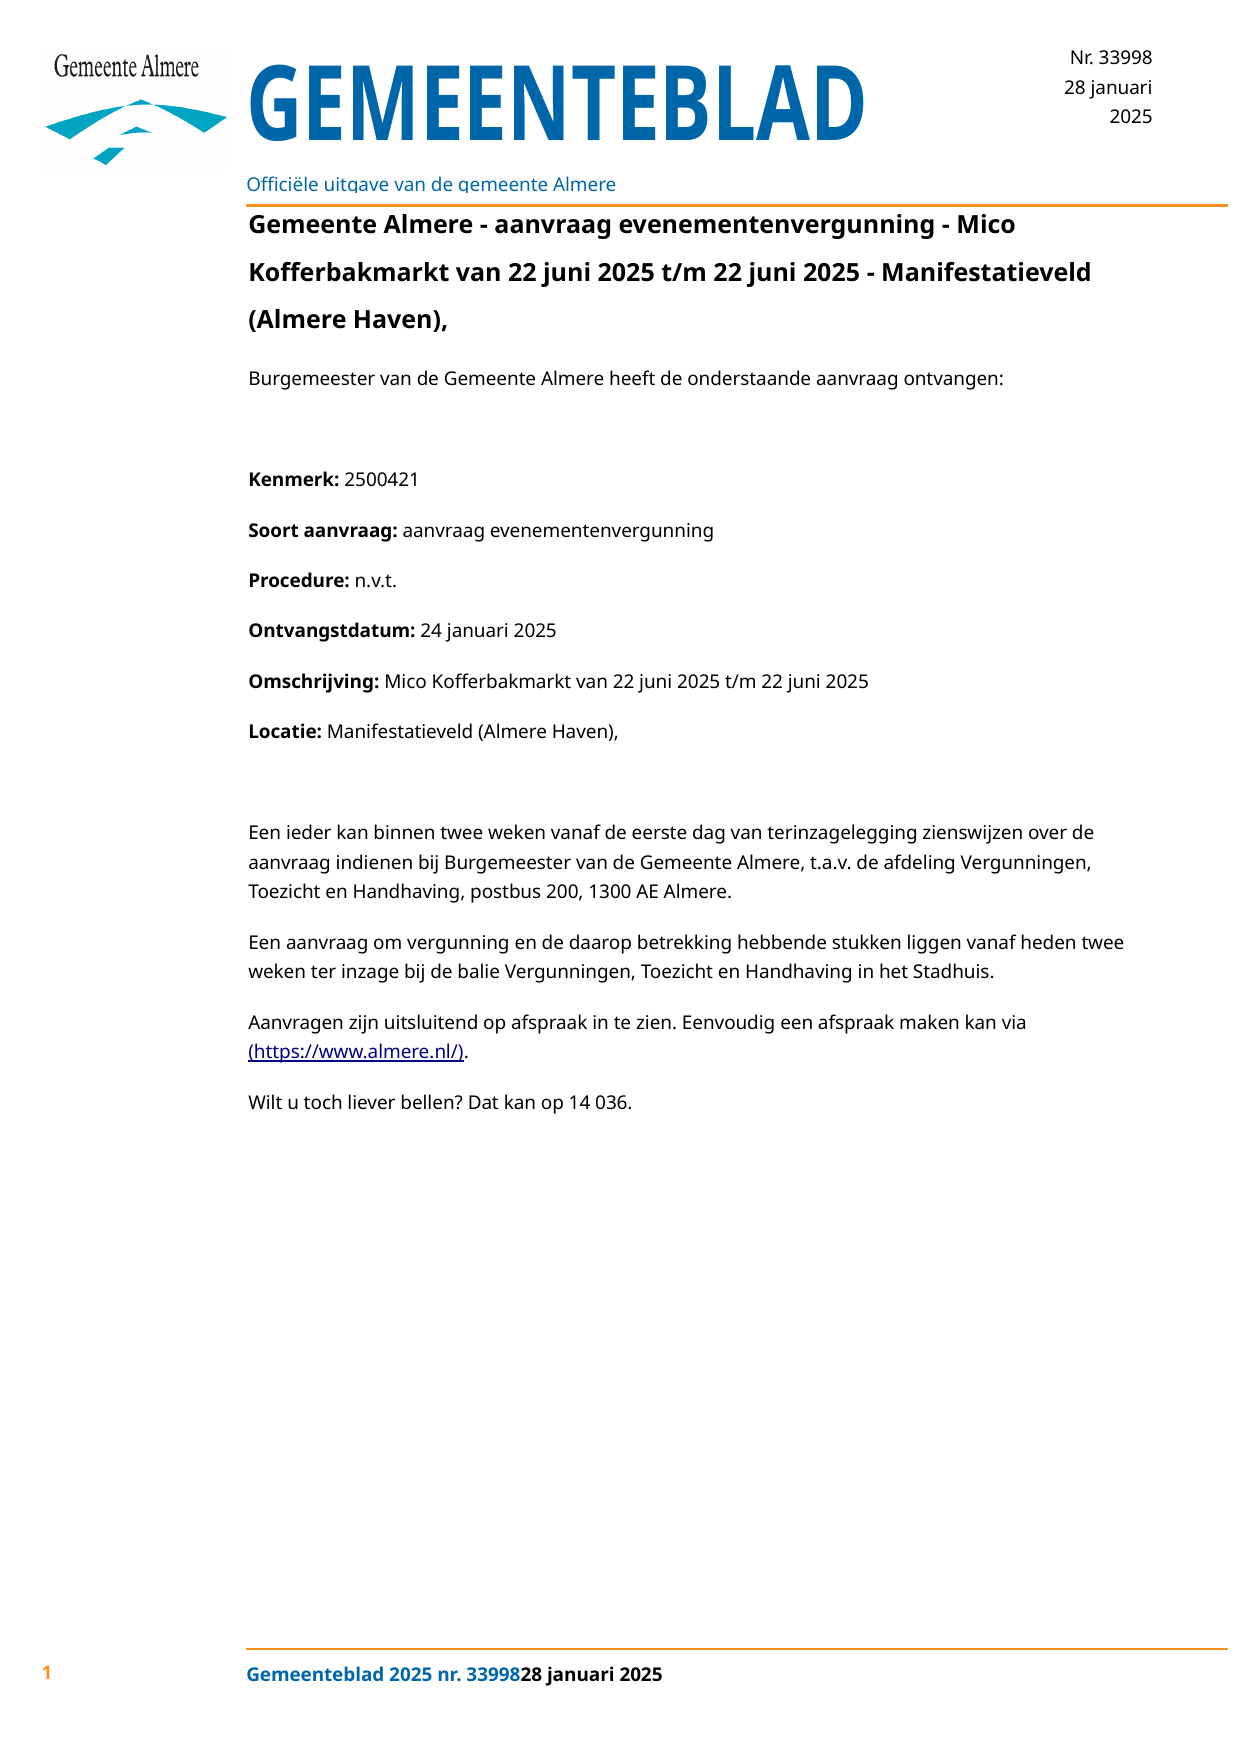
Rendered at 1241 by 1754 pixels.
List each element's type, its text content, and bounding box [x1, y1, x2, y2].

text Wilt u toch liever bellen? Dat kan op 14 036. [248, 1089, 1152, 1114]
text Een ieder kan binnen twee weken vanaf de eerste dag van terinzagelegging zienswijzen over de aanvraag indienen bij Burgemeester van de Gemeente Almere, t.a.v. de afdeling Vergunningen, Toezicht en Handhaving, postbus 200, 1300 AE Almere. [248, 819, 1152, 904]
text Locatie: Manifestatieveld (Almere Haven), [248, 718, 1152, 744]
text Een aanvraag om vergunning en de daarop betrekking hebbende stukken liggen vanaf heden twee weken ter inzage bij de balie Vergunningen, Toezicht en Handhaving in het Stadhuis. [248, 929, 1152, 984]
text Soort aanvraag: aanvraag evenementenvergunning [248, 517, 1152, 542]
text Ontvangstdatum: 24 januari 2025 [248, 618, 1152, 643]
text Kenmerk: 2500421 [248, 466, 1152, 492]
text Omschrijving: Mico Kofferbakmarkt van 22 juni 2025 t/m 22 juni 2025 [248, 668, 1152, 694]
text Gemeente Almere - aanvraag evenementenvergunning - Mico Kofferbakmarkt van 22 juni 2025 t/m 22 juni 2025 - Manifestatieveld (Almere Haven), [248, 207, 1152, 336]
text Procedure: n.v.t. [248, 567, 1152, 593]
text Aanvragen zijn uitsluitend op afspraak in te zien. Eenvoudig een afspraak maken kan via (https://www.almere.nl/). [248, 1009, 1152, 1064]
text Burgemeester van de Gemeente Almere heeft de onderstaande aanvraag ontvangen: [248, 366, 1152, 391]
picture [41, 47, 231, 172]
